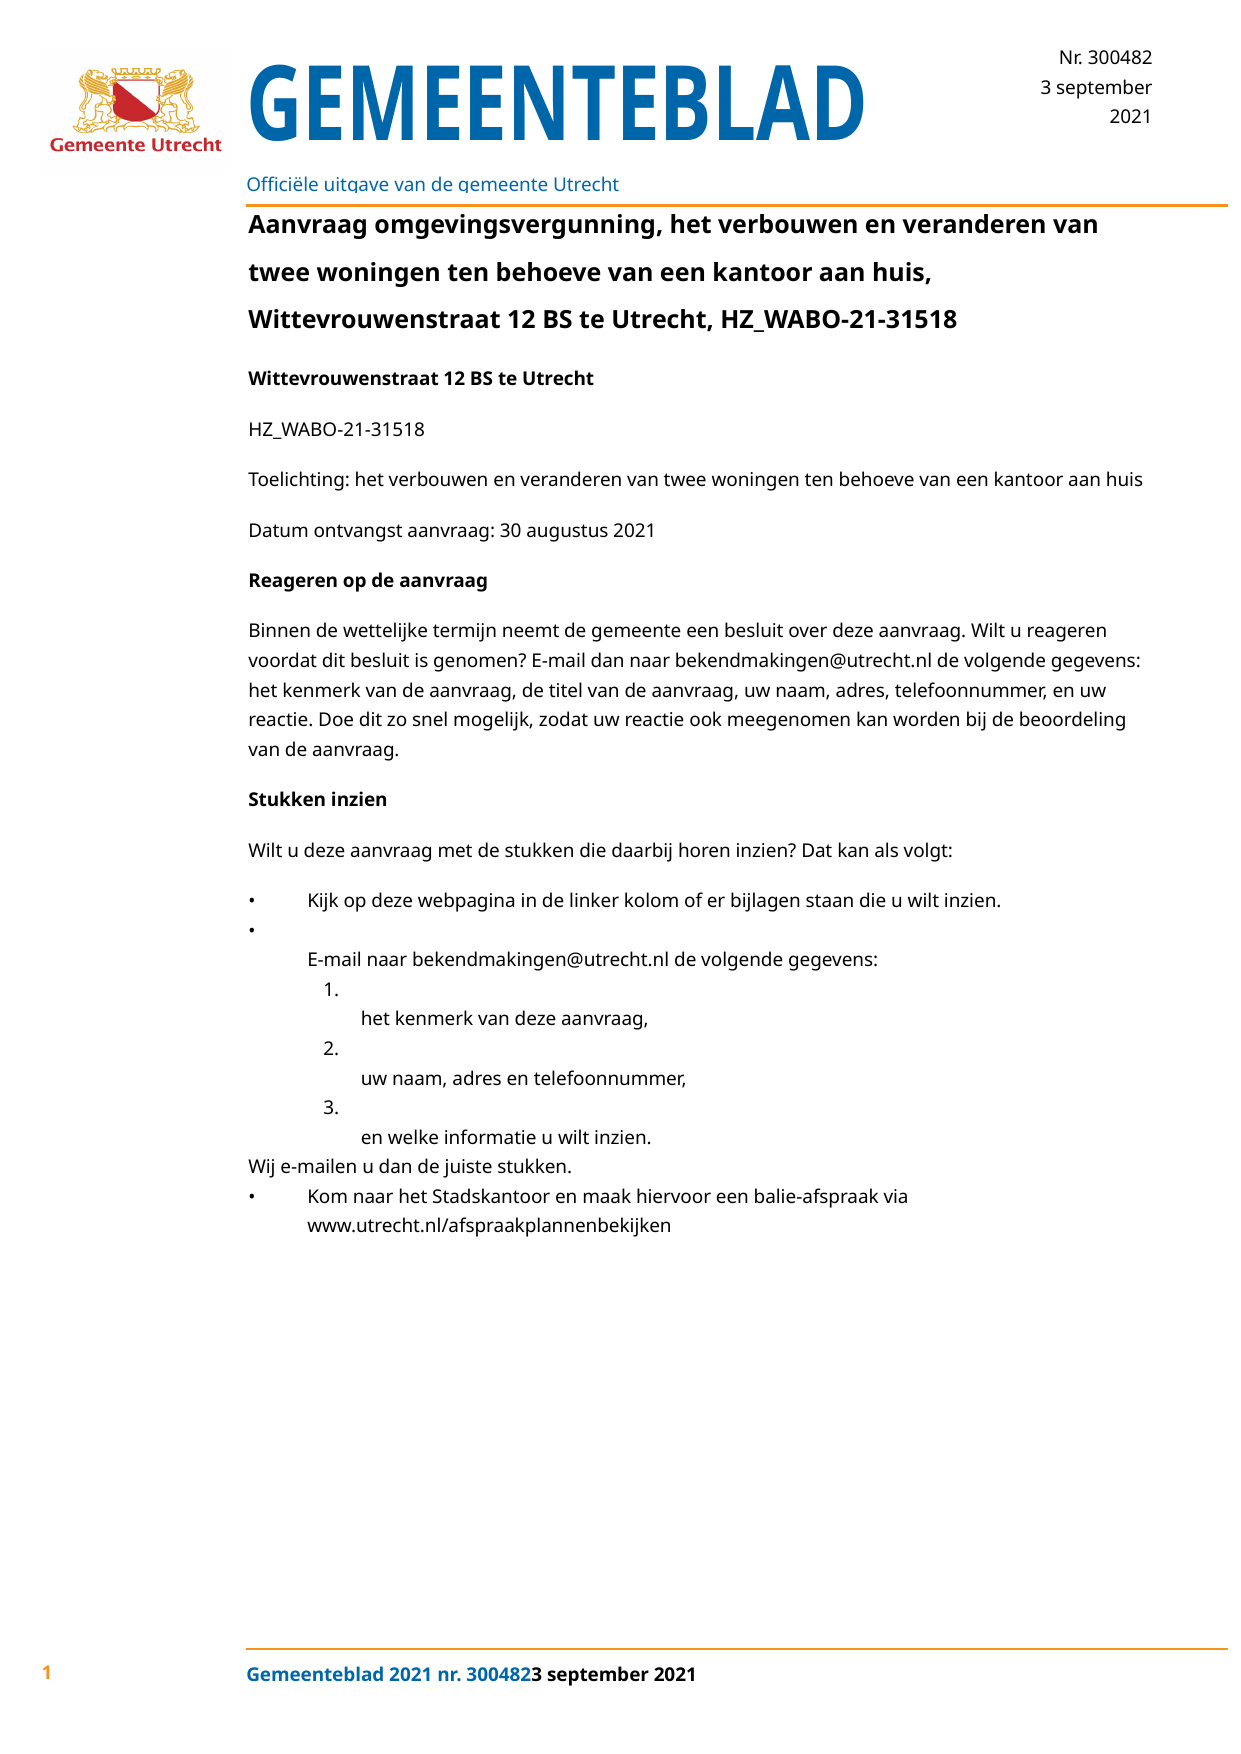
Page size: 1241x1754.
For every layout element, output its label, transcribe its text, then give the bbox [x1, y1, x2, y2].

list het kenmerk van deze aanvraag, [323, 1006, 1152, 1031]
text Wilt u deze aanvraag met de stukken die daarbij horen inzien? Dat kan als volgt: [248, 837, 1152, 862]
list E-mail naar bekendmakingen@utrecht.nl de volgende gegevens: [248, 946, 1152, 972]
list en welke informatie u wilt inzien. [323, 1124, 1152, 1149]
text Wittevrouwenstraat 12 BS te Utrecht [248, 366, 1152, 391]
text Wij e-mailen u dan de juiste stukken. [248, 1153, 1152, 1179]
text Aanvraag omgevingsvergunning, het verbouwen en veranderen van twee woningen ten behoeve van een kantoor aan huis, Wittevrouwenstraat 12 BS te Utrecht, HZ_WABO-21-31518 [248, 207, 1152, 336]
text Reageren op de aanvraag [248, 567, 1152, 593]
text Datum ontvangst aanvraag: 30 augustus 2021 [248, 517, 1152, 542]
text HZ_WABO-21-31518 [248, 416, 1152, 442]
text Toelichting: het verbouwen en veranderen van twee woningen ten behoeve van een kantoor aan huis [248, 466, 1152, 492]
list uw naam, adres en telefoonnummer, [323, 1065, 1152, 1090]
text Stukken inzien [248, 786, 1152, 812]
list Kijk op deze webpagina in de linker kolom of er bijlagen staan die u wilt inzien. [248, 887, 1152, 913]
picture [41, 47, 231, 172]
text Binnen de wettelijke termijn neemt de gemeente een besluit over deze aanvraag. Wilt u reageren voordat dit besluit is genomen? E-mail dan naar bekendmakingen@utrecht.nl de volgende gegevens: het kenmerk van de aanvraag, de titel van de aanvraag, uw naam, adres, telefoonnummer, en uw reactie. Doe dit zo snel mogelijk, zodat uw reactie ook meegenomen kan worden bij de beoordeling van de aanvraag. [248, 618, 1152, 762]
list Kom naar het Stadskantoor en maak hiervoor een balie-afspraak via www.utrecht.nl/afspraakplannenbekijken [248, 1183, 1152, 1238]
